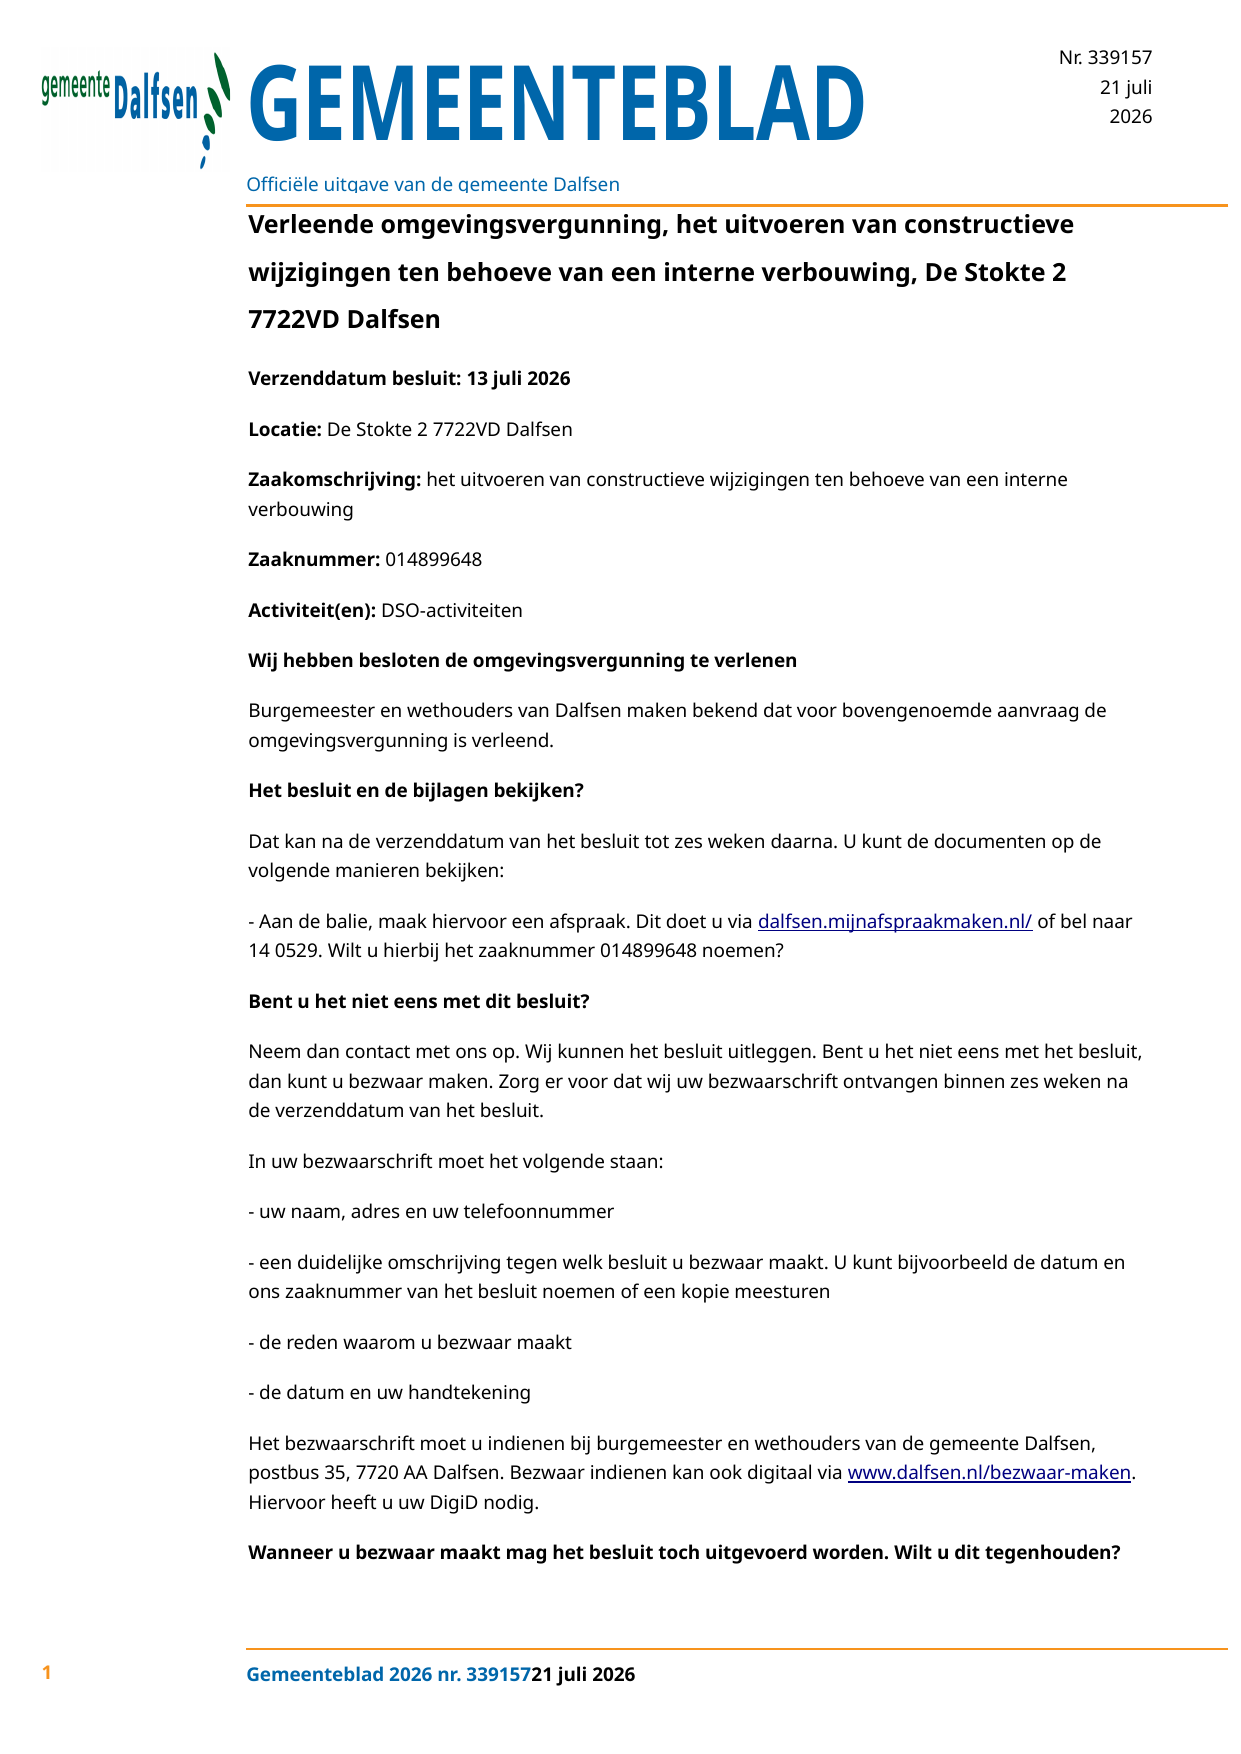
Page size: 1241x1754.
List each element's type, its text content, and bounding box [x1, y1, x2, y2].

text Wij hebben besloten de omgevingsvergunning te verlenen [248, 647, 1152, 673]
text Verleende omgevingsvergunning, het uitvoeren van constructieve wijzigingen ten behoeve van een interne verbouwing, De Stokte 2 7722VD Dalfsen [248, 207, 1152, 336]
text Activiteit(en): DSO-activiteiten [248, 597, 1152, 622]
text Verzenddatum besluit: 13 juli 2026 [248, 366, 1152, 391]
text Dat kan na de verzenddatum van het besluit tot zes weken daarna. U kunt de documenten op de volgende manieren bekijken: [248, 828, 1152, 883]
text - de reden waarom u bezwaar maakt [248, 1329, 1152, 1354]
text - de datum en uw handtekening [248, 1379, 1152, 1405]
text Bent u het niet eens met dit besluit? [248, 988, 1152, 1014]
text In uw bezwaarschrift moet het volgende staan: [248, 1148, 1152, 1174]
text Locatie: De Stokte 2 7722VD Dalfsen [248, 416, 1152, 442]
text Het bezwaarschrift moet u indienen bij burgemeester en wethouders van de gemeente Dalfsen, postbus 35, 7720 AA Dalfsen. Bezwaar indienen kan ook digitaal via www.dalfsen.nl/bezwaar-maken. Hiervoor heeft u uw DigiD nodig. [248, 1430, 1152, 1514]
text Neem dan contact met ons op. Wij kunnen het besluit uitleggen. Bent u het niet eens met het besluit, dan kunt u bezwaar maken. Zorg er voor dat wij uw bezwaarschrift ontvangen binnen zes weken na de verzenddatum van het besluit. [248, 1038, 1152, 1123]
text - een duidelijke omschrijving tegen welk besluit u bezwaar maakt. U kunt bijvoorbeeld de datum en ons zaaknummer van het besluit noemen of een kopie meesturen [248, 1249, 1152, 1304]
text Zaaknummer: 014899648 [248, 546, 1152, 572]
text - Aan de balie, maak hiervoor een afspraak. Dit doet u via dalfsen.mijnafspraakmaken.nl/ of bel naar 14 0529. Wilt u hierbij het zaaknummer 014899648 noemen? [248, 908, 1152, 963]
text Wanneer u bezwaar maakt mag het besluit toch uitgevoerd worden. Wilt u dit tegenhouden? [248, 1539, 1152, 1565]
text Het besluit en de bijlagen bekijken? [248, 778, 1152, 803]
text Burgemeester en wethouders van Dalfsen maken bekend dat voor bovengenoemde aanvraag de omgevingsvergunning is verleend. [248, 698, 1152, 753]
picture [41, 47, 231, 172]
text - uw naam, adres en uw telefoonnummer [248, 1198, 1152, 1224]
text Zaakomschrijving: het uitvoeren van constructieve wijzigingen ten behoeve van een interne verbouwing [248, 466, 1152, 522]
